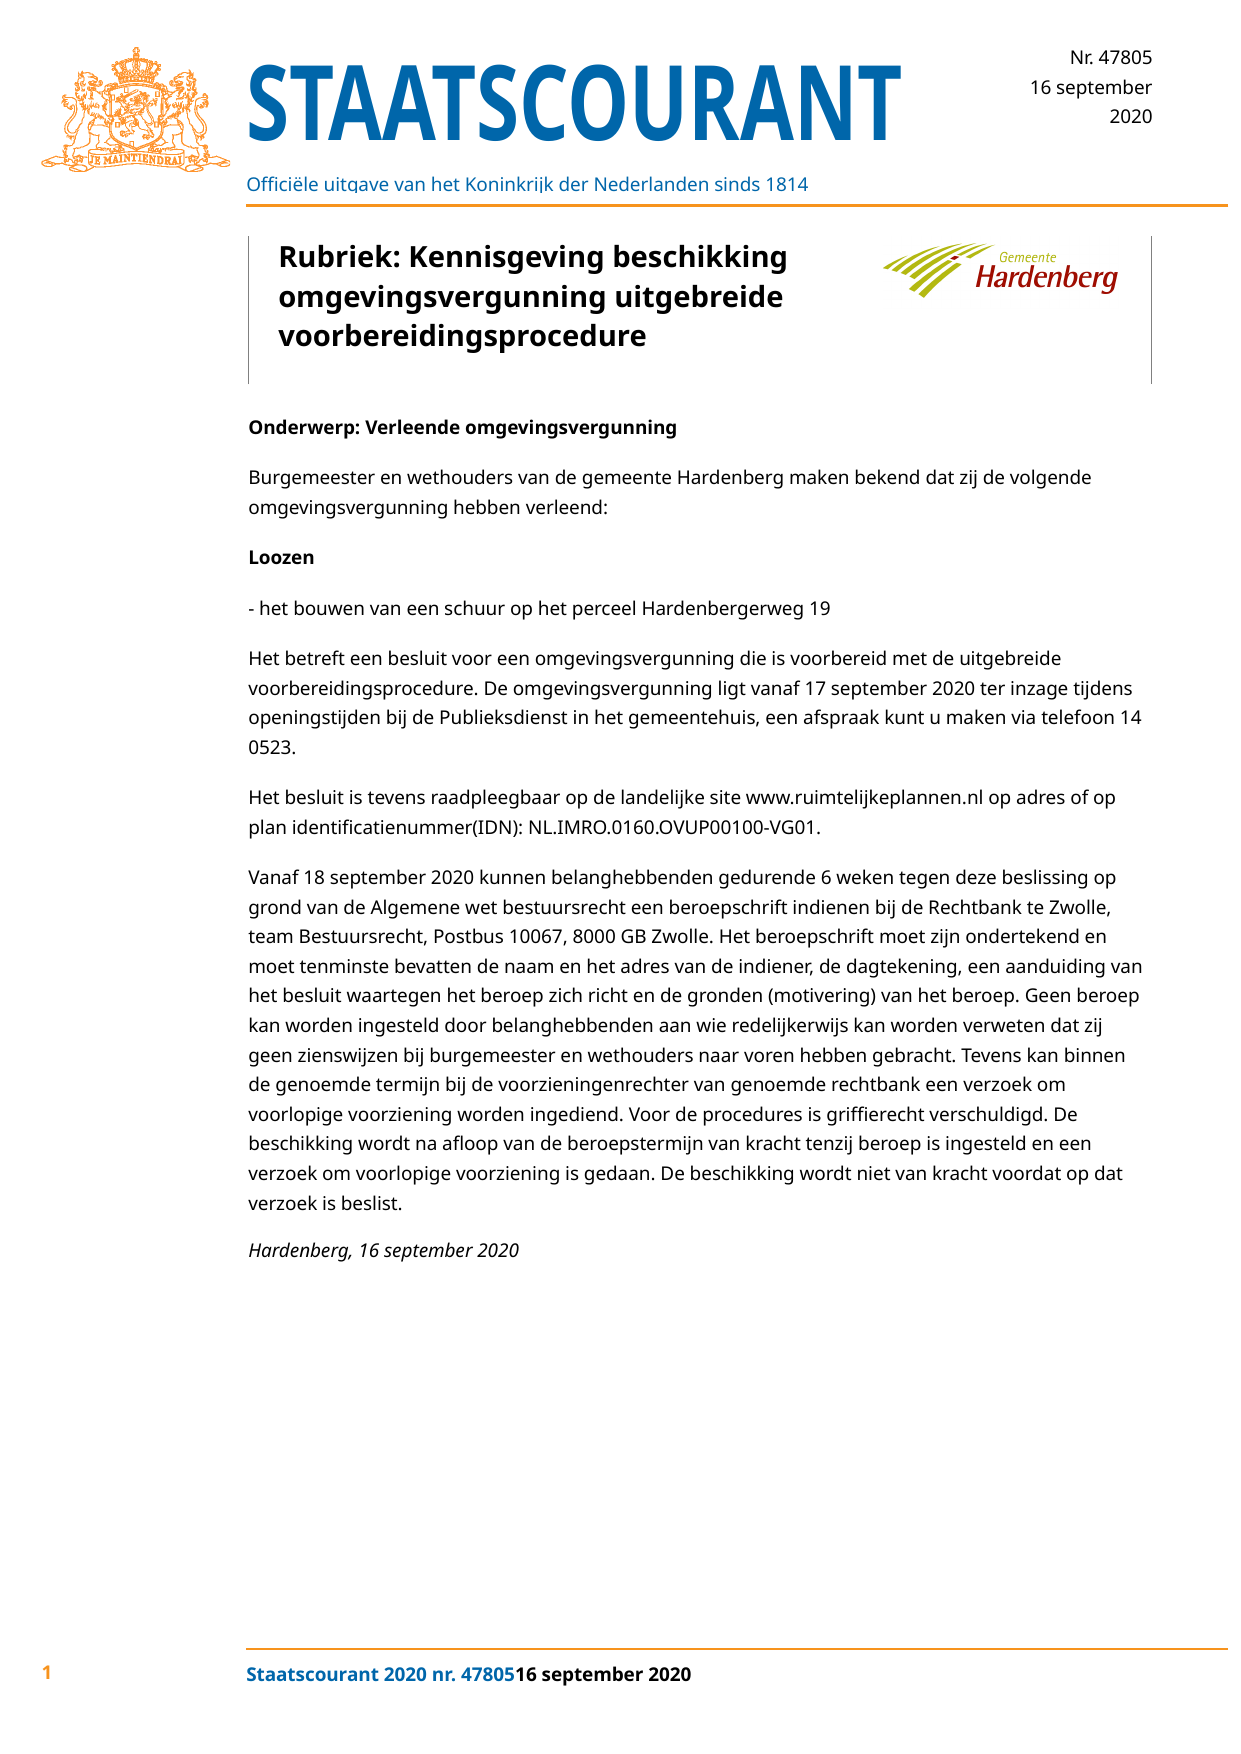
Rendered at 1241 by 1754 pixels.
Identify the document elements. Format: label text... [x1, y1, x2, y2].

picture [882, 236, 1119, 309]
table_header Rubriek: Kennisgeving beschikking omgevingsvergunning uitgebreide voorbereidingsprocedure [249, 236, 850, 384]
text Loozen [248, 544, 1152, 570]
table_header [850, 236, 1151, 384]
text Onderwerp: Verleende omgevingsvergunning [248, 414, 1152, 440]
text Burgemeester en wethouders van de gemeente Hardenberg maken bekend dat zij de volgende omgevingsvergunning hebben verleend: [248, 464, 1152, 520]
text - het bouwen van een schuur op het perceel Hardenbergerweg 19 [248, 595, 1152, 621]
text Hardenberg, 16 september 2020 [248, 1238, 1152, 1263]
text Vanaf 18 september 2020 kunnen belanghebbenden gedurende 6 weken tegen deze beslissing op grond van de Algemene wet bestuursrecht een beroepschrift indienen bij de Rechtbank te Zwolle, team Bestuursrecht, Postbus 10067, 8000 GB Zwolle. Het beroepschrift moet zijn ondertekend en moet tenminste bevatten de naam en het adres van de indiener, de dagtekening, een aanduiding van het besluit waartegen het beroep zich richt en de gronden (motivering) van het beroep. Geen beroep kan worden ingesteld door belanghebbenden aan wie redelijkerwijs kan worden verweten dat zij geen zienswijzen bij burgemeester en wethouders naar voren hebben gebracht. Tevens kan binnen de genoemde termijn bij de voorzieningenrechter van genoemde rechtbank een verzoek om voorlopige voorziening worden ingediend. Voor de procedures is griffierecht verschuldigd. De beschikking wordt na afloop van de beroepstermijn van kracht tenzij beroep is ingesteld en een verzoek om voorlopige voorziening is gedaan. De beschikking wordt niet van kracht voordat op dat verzoek is beslist. [248, 864, 1152, 1216]
text Het betreft een besluit voor een omgevingsvergunning die is voorbereid met de uitgebreide voorbereidingsprocedure. De omgevingsvergunning ligt vanaf 17 september 2020 ter inzage tijdens openingstijden bij de Publieksdienst in het gemeentehuis, een afspraak kunt u maken via telefoon 14 0523. [248, 645, 1152, 760]
picture [41, 47, 231, 172]
text Het besluit is tevens raadpleegbaar op de landelijke site www.ruimtelijkeplannen.nl op adres of op plan identificatienummer(IDN): NL.IMRO.0160.OVUP00100-VG01. [248, 784, 1152, 840]
